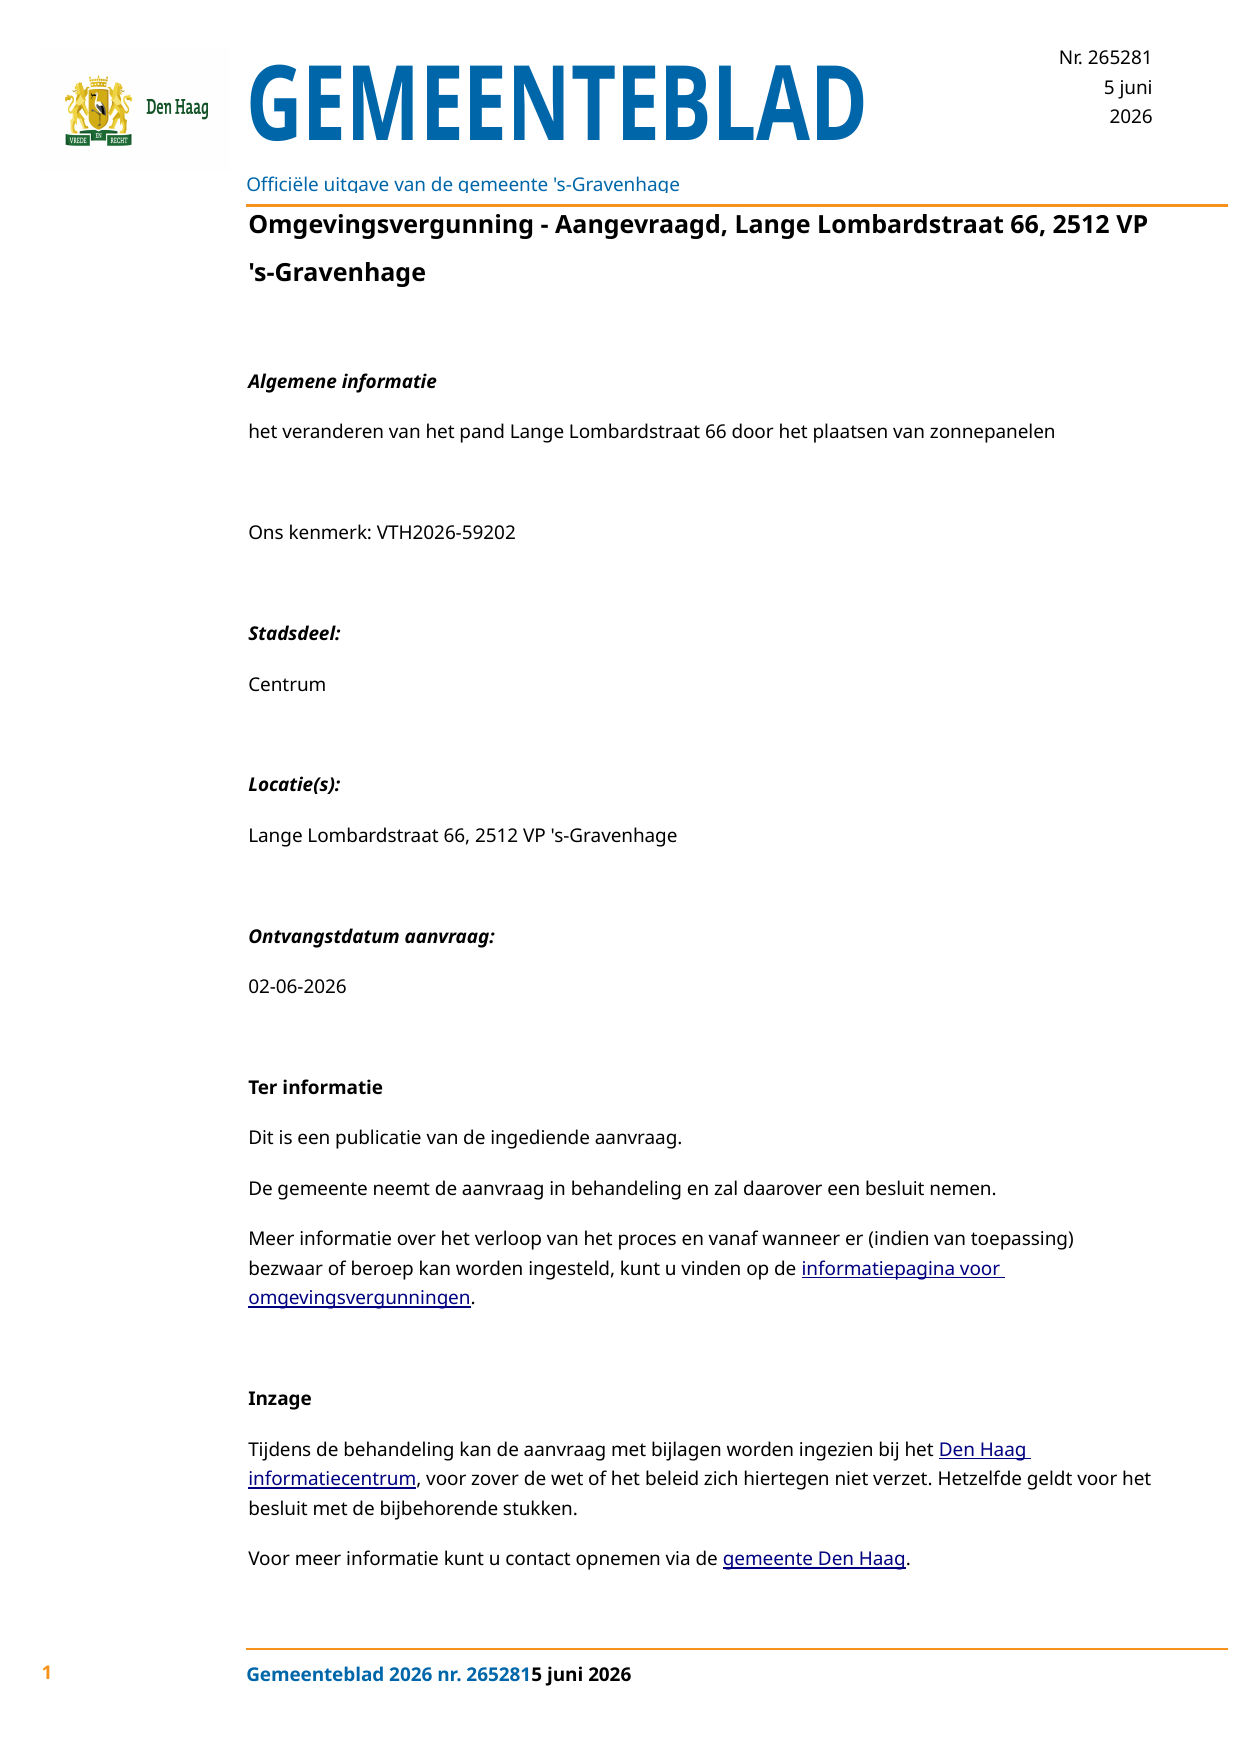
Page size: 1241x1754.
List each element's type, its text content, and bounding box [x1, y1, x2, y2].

text Ter informatie [248, 1074, 1152, 1100]
text Locatie(s): [248, 772, 1152, 797]
text Stadsdeel: [248, 620, 1152, 646]
text het veranderen van het pand Lange Lombardstraat 66 door het plaatsen van zonnepanelen [248, 419, 1152, 444]
text Algemene informatie [248, 368, 1152, 394]
text Tijdens de behandeling kan de aanvraag met bijlagen worden ingezien bij het Den Haag informatiecentrum, voor zover de wet of het beleid zich hiertegen niet verzet. Hetzelfde geldt voor het besluit met de bijbehorende stukken. [248, 1436, 1152, 1521]
text De gemeente neemt de aanvraag in behandeling en zal daarover een besluit nemen. [248, 1175, 1152, 1201]
text Centrum [248, 671, 1152, 697]
text Ontvangstdatum aanvraag: [248, 923, 1152, 949]
text Dit is een publicatie van de ingediende aanvraag. [248, 1124, 1152, 1150]
text 02-06-2026 [248, 973, 1152, 999]
picture [41, 47, 231, 172]
text Inzage [248, 1385, 1152, 1411]
text Voor meer informatie kunt u contact opnemen via de gemeente Den Haag. [248, 1545, 1152, 1571]
text Omgevingsvergunning - Aangevraagd, Lange Lombardstraat 66, 2512 VP 's-Gravenhage [248, 207, 1152, 288]
text Ons kenmerk: VTH2026-59202 [248, 519, 1152, 545]
text Lange Lombardstraat 66, 2512 VP 's-Gravenhage [248, 822, 1152, 848]
text Meer informatie over het verloop van het proces en vanaf wanneer er (indien van toepassing) bezwaar of beroep kan worden ingesteld, kunt u vinden op de informatiepagina voor omgevingsvergunningen. [248, 1225, 1152, 1310]
